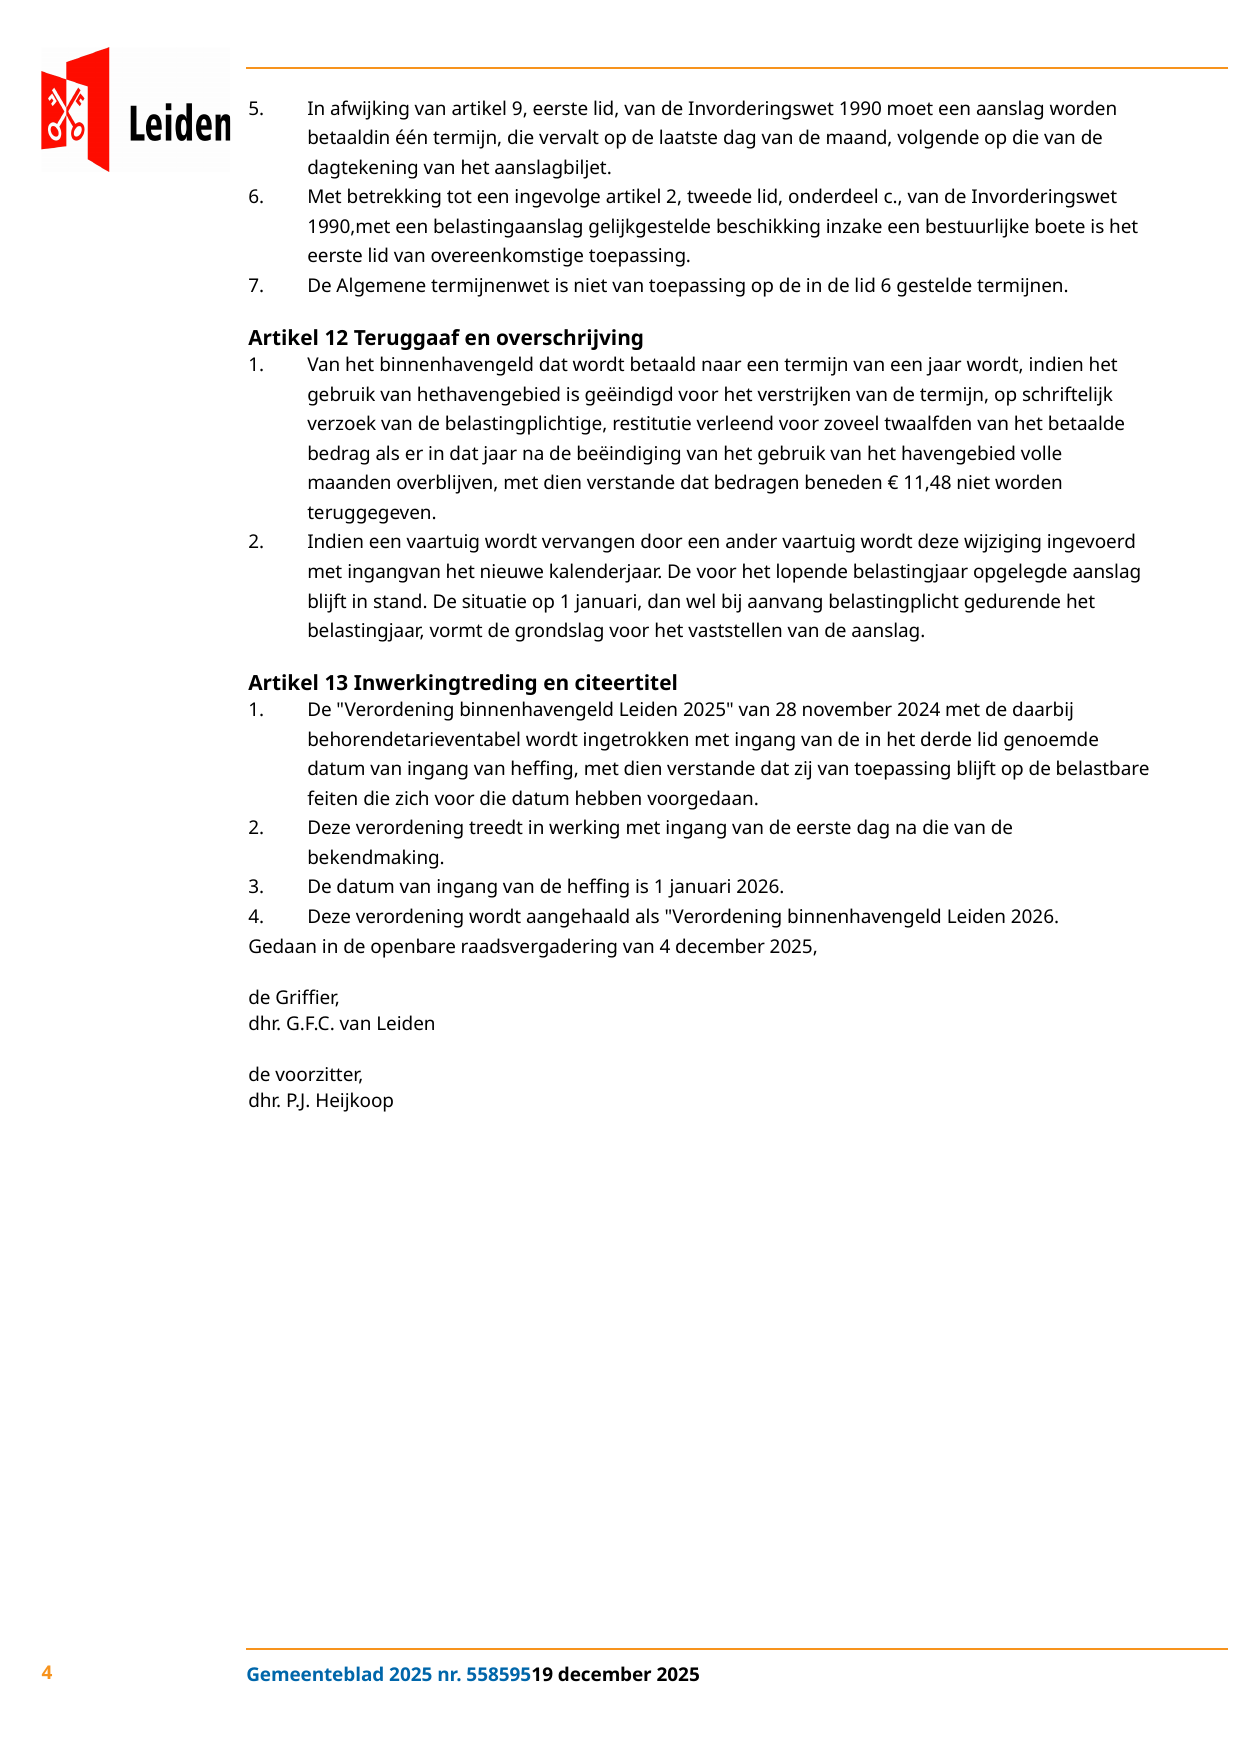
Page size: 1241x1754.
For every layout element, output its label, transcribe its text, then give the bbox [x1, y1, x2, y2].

text de voorzitter, [248, 1062, 1152, 1087]
picture [41, 47, 231, 172]
list Van het binnenhavengeld dat wordt betaald naar een termijn van een jaar wordt, indien het gebruik van hethavengebied is geëindigd voor het verstrijken van de termijn, op schriftelijk verzoek van de belastingplichtige, restitutie verleend voor zoveel twaalfden van het betaalde bedrag als er in dat jaar na de beëindiging van het gebruik van het havengebied volle maanden overblijven, met dien verstande dat bedragen beneden € 11,48 niet worden teruggegeven. [248, 351, 1152, 525]
text dhr. G.F.C. van Leiden [248, 1010, 1152, 1036]
list Indien een vaartuig wordt vervangen door een ander vaartuig wordt deze wijziging ingevoerd met ingangvan het nieuwe kalenderjaar. De voor het lopende belastingjaar opgelegde aanslag blijft in stand. De situatie op 1 januari, dan wel bij aanvang belastingplicht gedurende het belastingjaar, vormt de grondslag voor het vaststellen van de aanslag. [248, 529, 1152, 643]
list De datum van ingang van de heffing is 1 januari 2026. [248, 874, 1152, 899]
text Artikel 12 Teruggaaf en overschrijving [248, 323, 1152, 351]
text Artikel 13 Inwerkingtreding en citeertitel [248, 668, 1152, 696]
list Deze verordening wordt aangehaald als "Verordening binnenhavengeld Leiden 2026. [248, 903, 1152, 929]
list De Algemene termijnenwet is niet van toepassing op de in de lid 6 gestelde termijnen. [248, 272, 1152, 298]
list In afwijking van artikel 9, eerste lid, van de Invorderingswet 1990 moet een aanslag worden betaaldin één termijn, die vervalt op de laatste dag van de maand, volgende op die van de dagtekening van het aanslagbiljet. [248, 95, 1152, 180]
list Deze verordening treedt in werking met ingang van de eerste dag na die van de bekendmaking. [248, 814, 1152, 870]
text dhr. P.J. Heijkoop [248, 1087, 1152, 1113]
text de Griffier, [248, 984, 1152, 1010]
list Met betrekking tot een ingevolge artikel 2, tweede lid, onderdeel c., van de Invorderingswet 1990,met een belastingaanslag gelijkgestelde beschikking inzake een bestuurlijke boete is het eerste lid van overeenkomstige toepassing. [248, 183, 1152, 268]
text Gedaan in de openbare raadsvergadering van 4 december 2025, [248, 933, 1152, 959]
list De "Verordening binnenhavengeld Leiden 2025" van 28 november 2024 met de daarbij behorendetarieventabel wordt ingetrokken met ingang van de in het derde lid genoemde datum van ingang van heffing, met dien verstande dat zij van toepassing blijft op de belastbare feiten die zich voor die datum hebben voorgedaan. [248, 696, 1152, 811]
